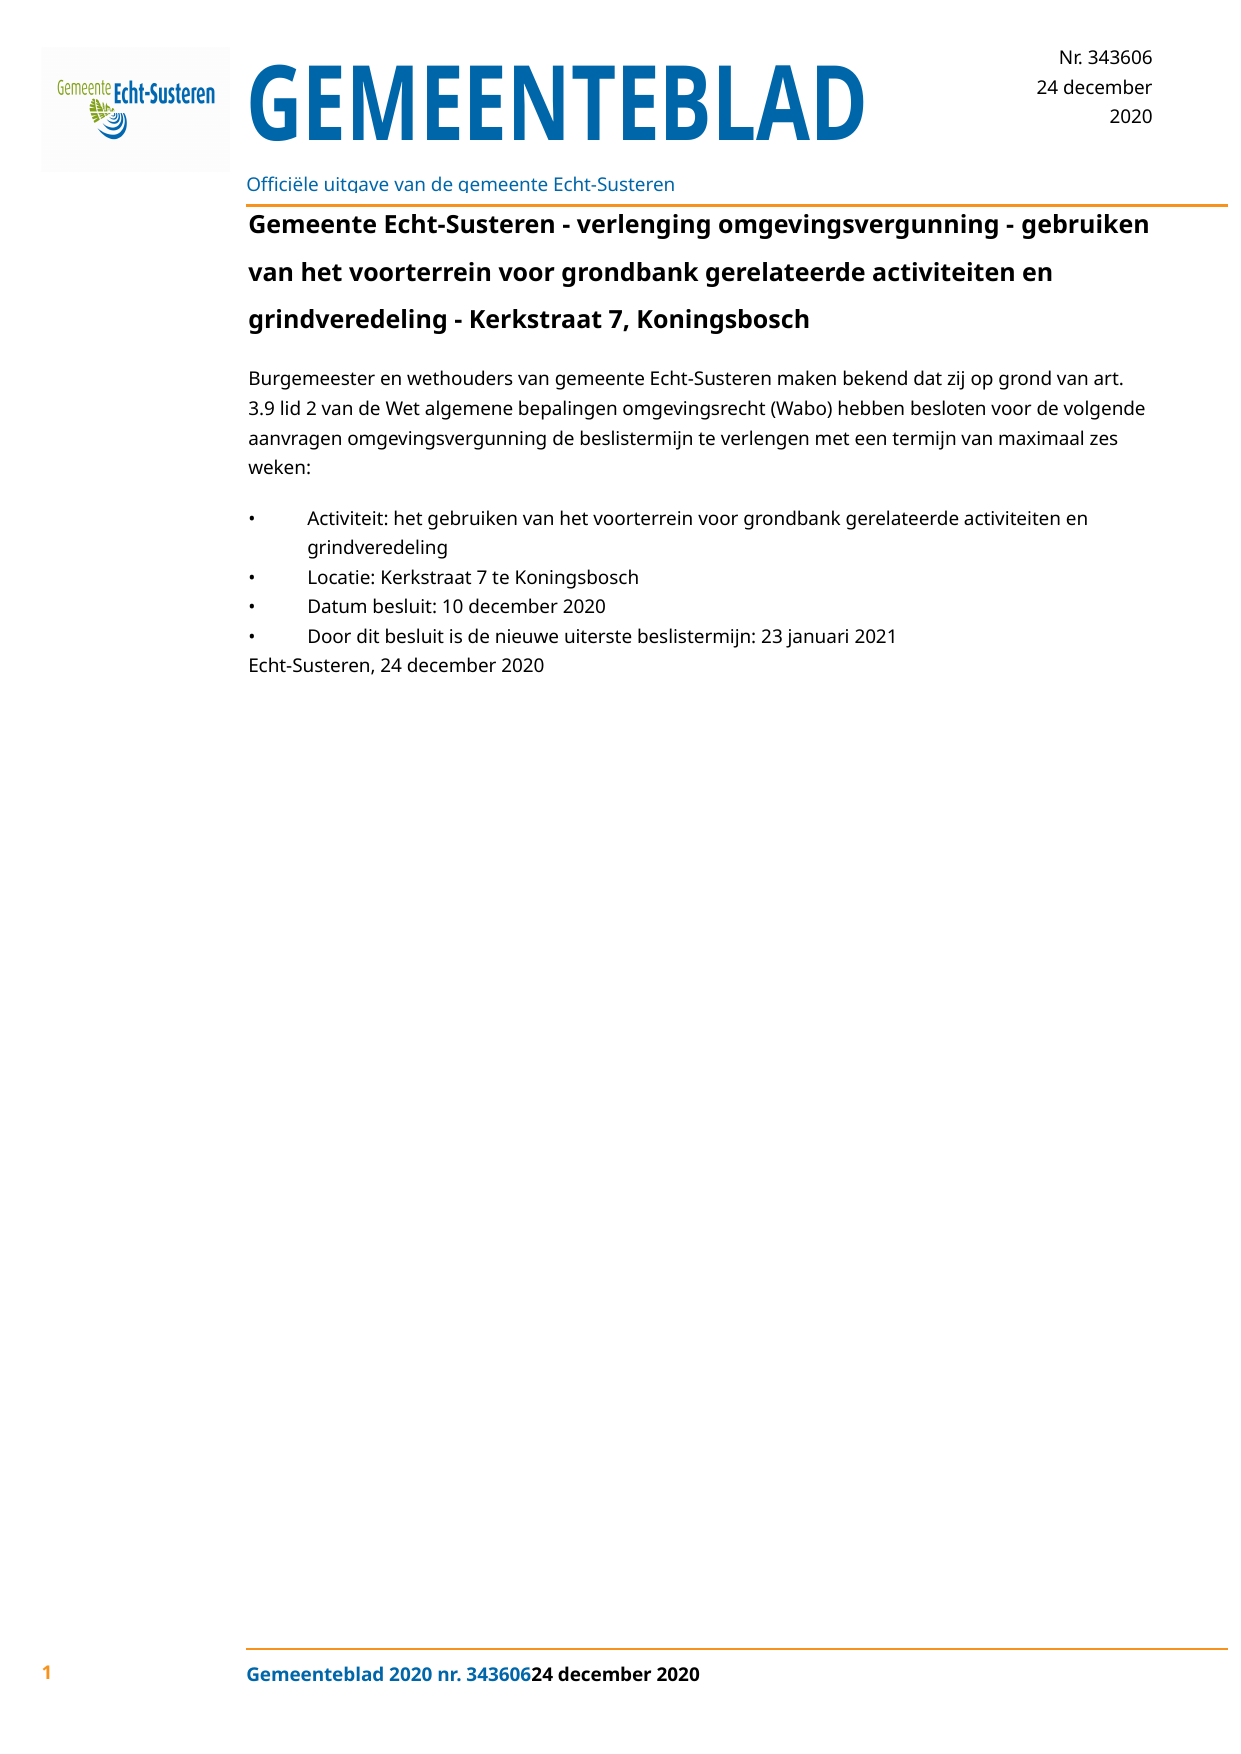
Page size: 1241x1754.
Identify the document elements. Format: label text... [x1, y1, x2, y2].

list Locatie: Kerkstraat 7 te Koningsbosch [248, 564, 1152, 589]
text Gemeente Echt-Susteren - verlenging omgevingsvergunning - gebruiken van het voorterrein voor grondbank gerelateerde activiteiten en grindveredeling - Kerkstraat 7, Koningsbosch [248, 207, 1152, 336]
text Burgemeester en wethouders van gemeente Echt-Susteren maken bekend dat zij op grond van art. 3.9 lid 2 van de Wet algemene bepalingen omgevingsrecht (Wabo) hebben besloten voor de volgende aanvragen omgevingsvergunning de beslistermijn te verlengen met een termijn van maximaal zes weken: [248, 366, 1152, 480]
picture [41, 47, 231, 172]
list Datum besluit: 10 december 2020 [248, 593, 1152, 619]
text Echt-Susteren, 24 december 2020 [248, 653, 1152, 678]
list Door dit besluit is de nieuwe uiterste beslistermijn: 23 januari 2021 [248, 623, 1152, 649]
list Activiteit: het gebruiken van het voorterrein voor grondbank gerelateerde activiteiten en grindveredeling [248, 505, 1152, 560]
